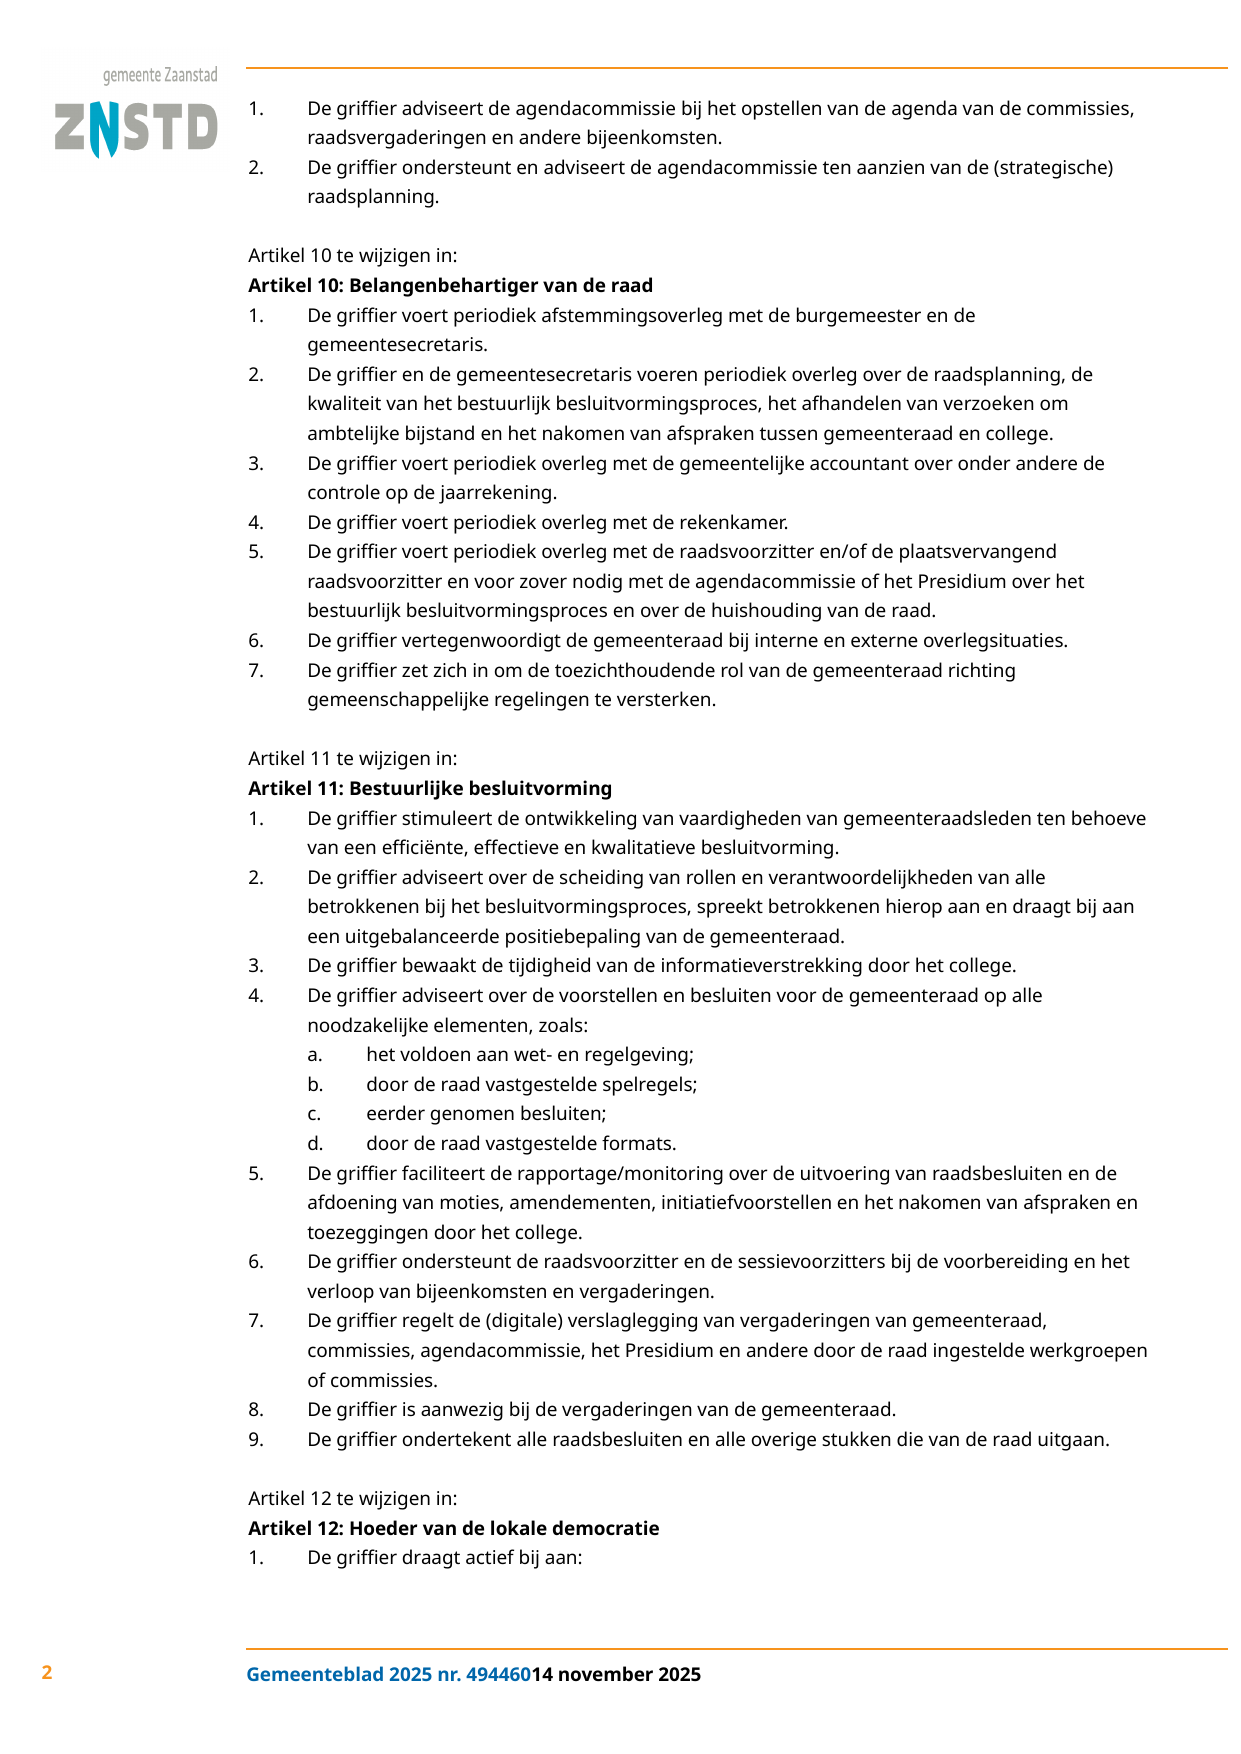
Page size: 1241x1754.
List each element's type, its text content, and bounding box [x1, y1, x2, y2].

picture [41, 47, 231, 172]
list De griffier zet zich in om de toezichthoudende rol van de gemeenteraad richting gemeenschappelijke regelingen te versterken. [248, 657, 1152, 712]
text Artikel 12: Hoeder van de lokale democratie [248, 1515, 1152, 1541]
list De griffier en de gemeentesecretaris voeren periodiek overleg over de raadsplanning, de kwaliteit van het bestuurlijk besluitvormingsproces, het afhandelen van verzoeken om ambtelijke bijstand en het nakomen van afspraken tussen gemeenteraad en college. [248, 361, 1152, 446]
list De griffier draagt actief bij aan: [248, 1544, 1152, 1570]
list De griffier bewaakt de tijdigheid van de informatieverstrekking door het college. [248, 953, 1152, 978]
list De griffier voert periodiek afstemmingsoverleg met de burgemeester en de gemeentesecretaris. [248, 302, 1152, 357]
text Artikel 10 te wijzigen in: [248, 243, 1152, 268]
list De griffier regelt de (digitale) verslaglegging van vergaderingen van gemeenteraad, commissies, agendacommissie, het Presidium en andere door de raad ingestelde werkgroepen of commissies. [248, 1308, 1152, 1393]
list eerder genomen besluiten; [307, 1101, 1152, 1126]
list De griffier voert periodiek overleg met de raadsvoorzitter en/of de plaatsvervangend raadsvoorzitter en voor zover nodig met de agendacommissie of het Presidium over het bestuurlijk besluitvormingsproces en over de huishouding van de raad. [248, 538, 1152, 623]
list De griffier ondertekent alle raadsbesluiten en alle overige stukken die van de raad uitgaan. [248, 1426, 1152, 1452]
list De griffier voert periodiek overleg met de gemeentelijke accountant over onder andere de controle op de jaarrekening. [248, 450, 1152, 505]
list De griffier faciliteert de rapportage/monitoring over de uitvoering van raadsbesluiten en de afdoening van moties, amendementen, initiatiefvoorstellen en het nakomen van afspraken en toezeggingen door het college. [248, 1160, 1152, 1245]
list De griffier adviseert over de voorstellen en besluiten voor de gemeenteraad op alle noodzakelijke elementen, zoals: [248, 982, 1152, 1038]
list door de raad vastgestelde spelregels; [307, 1071, 1152, 1097]
list De griffier adviseert over de scheiding van rollen en verantwoordelijkheden van alle betrokkenen bij het besluitvormingsproces, spreekt betrokkenen hierop aan en draagt bij aan een uitgebalanceerde positiebepaling van de gemeenteraad. [248, 864, 1152, 949]
list De griffier voert periodiek overleg met de rekenkamer. [248, 509, 1152, 535]
list De griffier vertegenwoordigt de gemeenteraad bij interne en externe overlegsituaties. [248, 627, 1152, 653]
list het voldoen aan wet- en regelgeving; [307, 1041, 1152, 1067]
text Artikel 12 te wijzigen in: [248, 1485, 1152, 1511]
list De griffier adviseert de agendacommissie bij het opstellen van de agenda van de commissies, raadsvergaderingen en andere bijeenkomsten. [248, 95, 1152, 150]
list De griffier is aanwezig bij de vergaderingen van de gemeenteraad. [248, 1396, 1152, 1422]
list De griffier ondersteunt de raadsvoorzitter en de sessievoorzitters bij de voorbereiding en het verloop van bijeenkomsten en vergaderingen. [248, 1248, 1152, 1304]
list De griffier stimuleert de ontwikkeling van vaardigheden van gemeenteraadsleden ten behoeve van een efficiënte, effectieve en kwalitatieve besluitvorming. [248, 805, 1152, 860]
text Artikel 10: Belangenbehartiger van de raad [248, 272, 1152, 298]
text Artikel 11 te wijzigen in: [248, 746, 1152, 771]
text Artikel 11: Bestuurlijke besluitvorming [248, 775, 1152, 801]
list door de raad vastgestelde formats. [307, 1130, 1152, 1156]
list De griffier ondersteunt en adviseert de agendacommissie ten aanzien van de (strategische) raadsplanning. [248, 154, 1152, 209]
